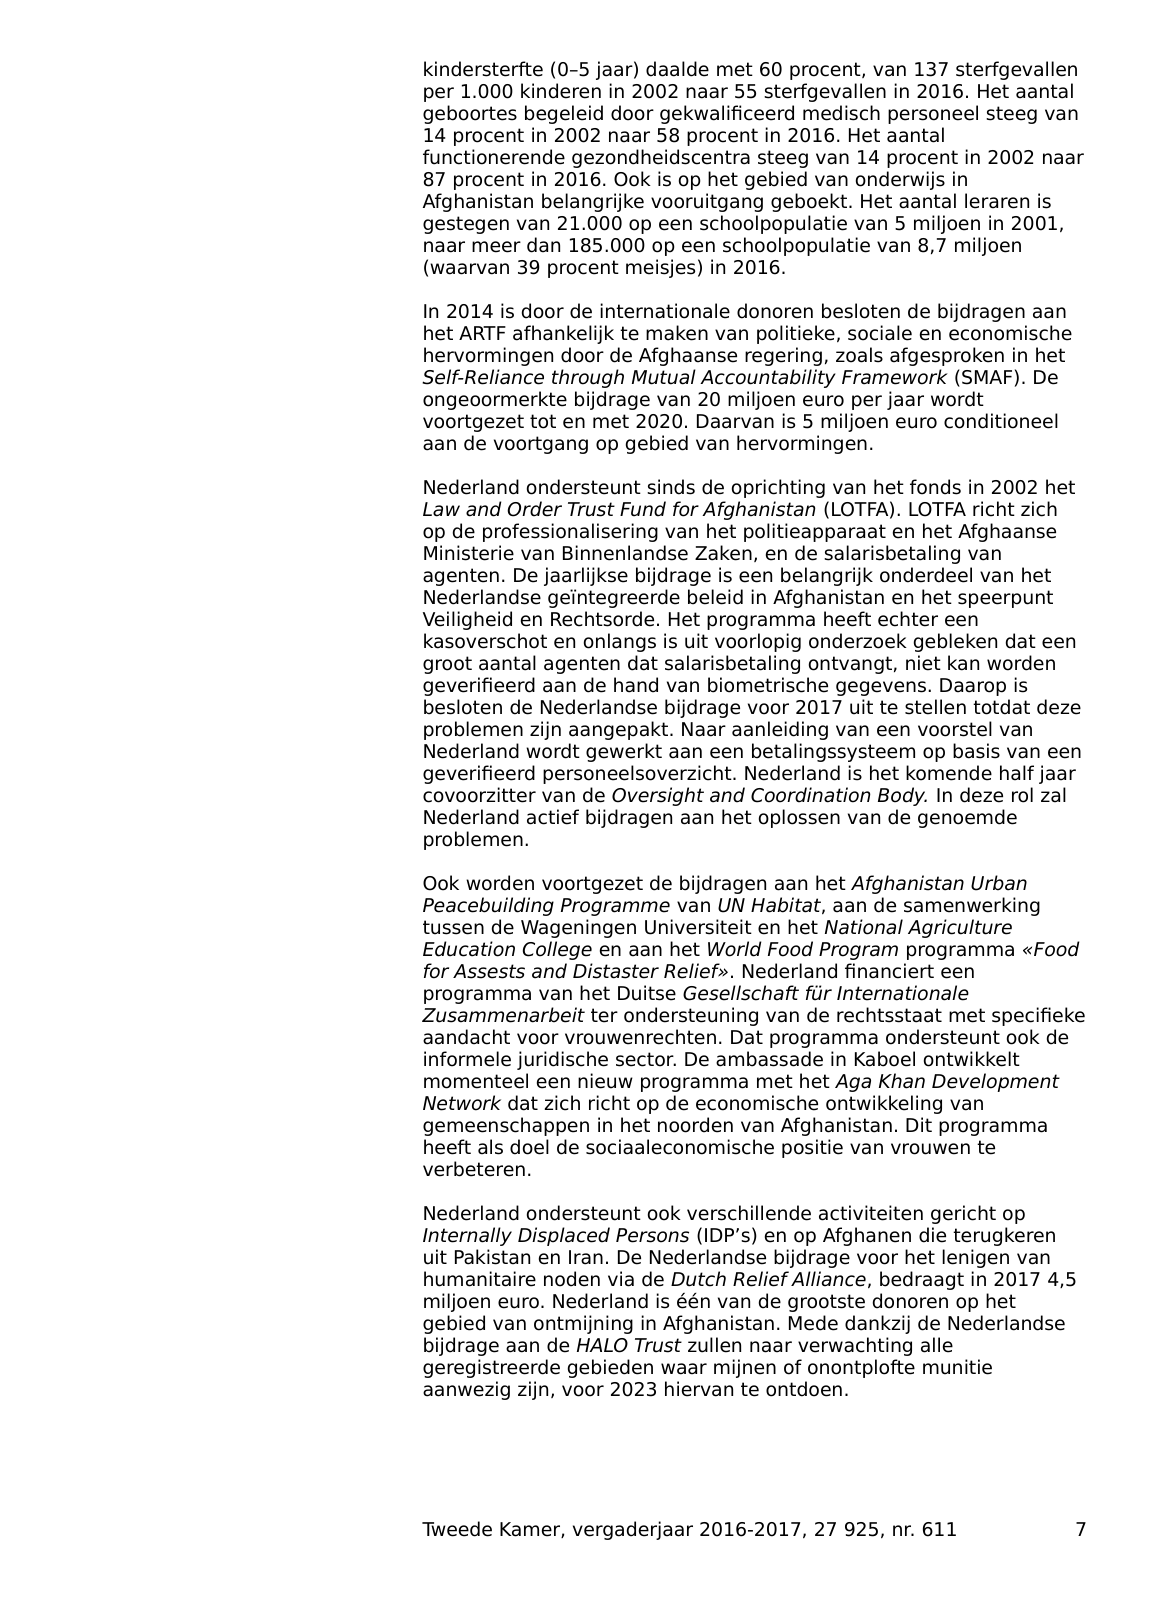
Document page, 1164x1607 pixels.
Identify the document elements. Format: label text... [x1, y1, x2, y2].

text Nederland ondersteunt sinds de oprichting van het fonds in 2002 het Law and Order Trust Fund for Afghanistan (LOTFA). LOTFA richt zich op de professionalisering van het politieapparaat en het Afghaanse Ministerie van Binnenlandse Zaken, en de salarisbetaling van agenten. De jaarlijkse bijdrage is een belangrijk onderdeel van het Nederlandse geïntegreerde beleid in Afghanistan en het speerpunt Veiligheid en Rechtsorde. Het programma heeft echter een kasoverschot en onlangs is uit voorlopig onderzoek gebleken dat een groot aantal agenten dat salarisbetaling ontvangt, niet kan worden geverifieerd aan de hand van biometrische gegevens. Daarop is besloten de Nederlandse bijdrage voor 2017 uit te stellen totdat deze problemen zijn aangepakt. Naar aanleiding van een voorstel van Nederland wordt gewerkt aan een betalingssysteem op basis van een geverifieerd personeelsoverzicht. Nederland is het komende half jaar covoorzitter van de Oversight and Coordination Body. In deze rol zal Nederland actief bijdragen aan het oplossen van de genoemde problemen. [422, 477, 1087, 851]
text Ook worden voortgezet de bijdragen aan het Afghanistan Urban Peacebuilding Programme van UN Habitat, aan de samenwerking tussen de Wageningen Universiteit en het National Agriculture Education College en aan het World Food Program programma «Food for Assests and Distaster Relief». Nederland financiert een programma van het Duitse Gesellschaft für Internationale Zusammenarbeit ter ondersteuning van de rechtsstaat met specifieke aandacht voor vrouwenrechten. Dat programma ondersteunt ook de informele juridische sector. De ambassade in Kaboel ontwikkelt momenteel een nieuw programma met het Aga Khan Development Network dat zich richt op de economische ontwikkeling van gemeenschappen in het noorden van Afghanistan. Dit programma heeft als doel de sociaaleconomische positie van vrouwen te verbeteren. [422, 873, 1087, 1181]
text Nederland ondersteunt ook verschillende activiteiten gericht op Internally Displaced Persons (IDP’s) en op Afghanen die terugkeren uit Pakistan en Iran. De Nederlandse bijdrage voor het lenigen van humanitaire noden via de Dutch Relief Alliance, bedraagt in 2017 4,5 miljoen euro. Nederland is één van de grootste donoren op het gebied van ontmijning in Afghanistan. Mede dankzij de Nederlandse bijdrage aan de HALO Trust zullen naar verwachting alle geregistreerde gebieden waar mijnen of onontplofte munitie aanwezig zijn, voor 2023 hiervan te ontdoen. [422, 1203, 1087, 1401]
text kindersterfte (0–5 jaar) daalde met 60 procent, van 137 sterfgevallen per 1.000 kinderen in 2002 naar 55 sterfgevallen in 2016. Het aantal geboortes begeleid door gekwalificeerd medisch personeel steeg van 14 procent in 2002 naar 58 procent in 2016. Het aantal functionerende gezondheidscentra steeg van 14 procent in 2002 naar 87 procent in 2016. Ook is op het gebied van onderwijs in Afghanistan belangrijke vooruitgang geboekt. Het aantal leraren is gestegen van 21.000 op een schoolpopulatie van 5 miljoen in 2001, naar meer dan 185.000 op een schoolpopulatie van 8,7 miljoen (waarvan 39 procent meisjes) in 2016. [422, 59, 1087, 279]
text In 2014 is door de internationale donoren besloten de bijdragen aan het ARTF afhankelijk te maken van politieke, sociale en economische hervormingen door de Afghaanse regering, zoals afgesproken in het Self-Reliance through Mutual Accountability Framework (SMAF). De ongeoormerkte bijdrage van 20 miljoen euro per jaar wordt voortgezet tot en met 2020. Daarvan is 5 miljoen euro conditioneel aan de voortgang op gebied van hervormingen. [422, 301, 1087, 455]
